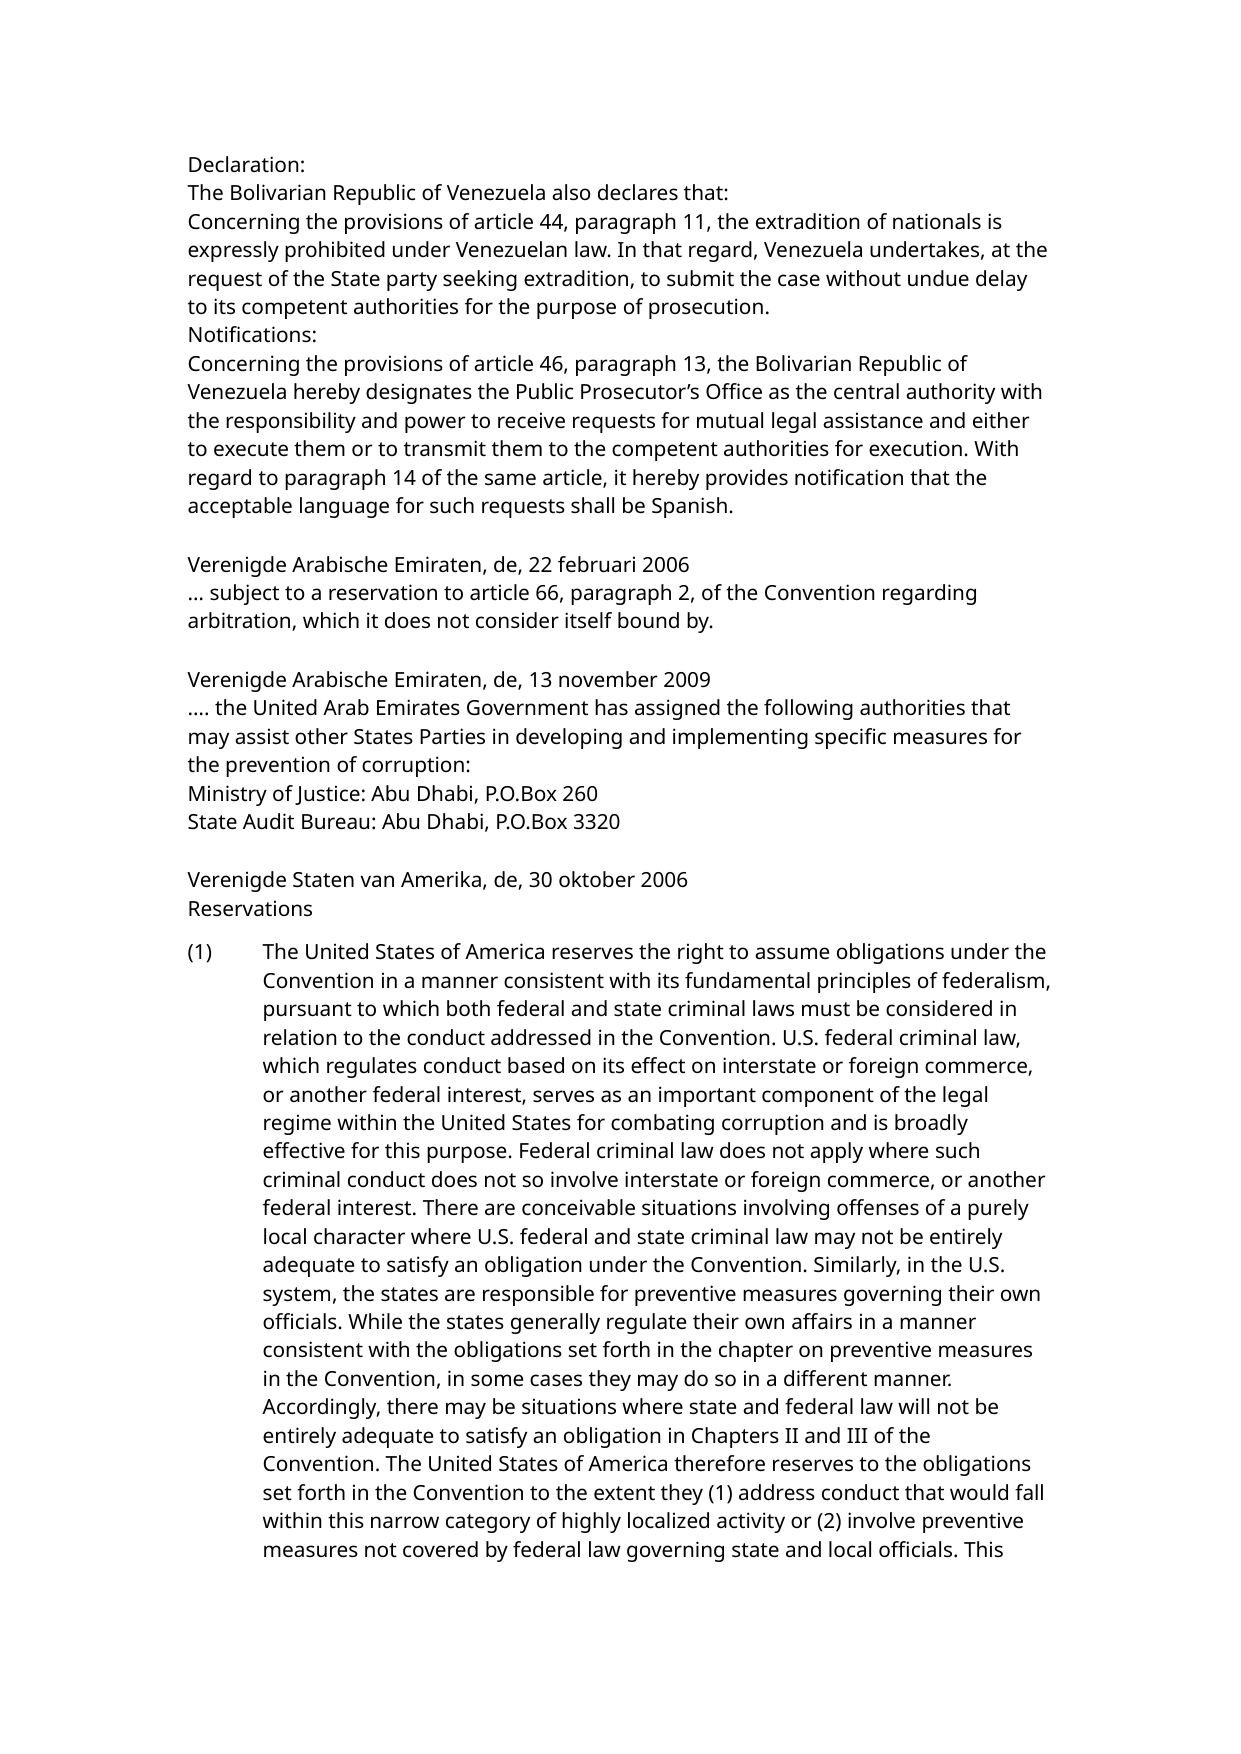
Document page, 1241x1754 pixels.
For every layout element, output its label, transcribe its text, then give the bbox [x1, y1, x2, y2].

text Concerning the provisions of article 44, paragraph 11, the extradition of nationals is expressly prohibited under Venezuelan law. In that regard, Venezuela undertakes, at the request of the State party seeking extradition, to submit the case without undue delay to its competent authorities for the purpose of prosecution. [187, 207, 1053, 321]
text State Audit Bureau: Abu Dhabi, P.O.Box 3320 [187, 807, 1053, 836]
text Reservations [187, 894, 1053, 922]
text Concerning the provisions of article 46, paragraph 13, the Bolivarian Republic of Venezuela hereby designates the Public Prosecutor’s Office as the central authority with the responsibility and power to receive requests for mutual legal assistance and either to execute them or to transmit them to the competent authorities for execution. With regard to paragraph 14 of the same article, it hereby provides notification that the acceptable language for such requests shall be Spanish. [187, 349, 1053, 520]
text Verenigde Arabische Emiraten, de, 22 februari 2006 [187, 550, 1053, 578]
text Ministry of Justice: Abu Dhabi, P.O.Box 260 [187, 779, 1053, 807]
text Declaration: [187, 150, 1053, 178]
text The Bolivarian Republic of Venezuela also declares that: [187, 178, 1053, 207]
list The United States of America reserves the right to assume obligations under the Convention in a manner consistent with its fundamental principles of federalism, pursuant to which both federal and state criminal laws must be considered in relation to the conduct addressed in the Convention. U.S. federal criminal law, which regulates conduct based on its effect on interstate or foreign commerce, or another federal interest, serves as an important component of the legal regime within the United States for combating corruption and is broadly effective for this purpose. Federal criminal law does not apply where such criminal conduct does not so involve interstate or foreign commerce, or another federal interest. There are conceivable situations involving offenses of a purely local character where U.S. federal and state criminal law may not be entirely adequate to satisfy an obligation under the Convention. Similarly, in the U.S. system, the states are responsible for preventive measures governing their own officials. While the states generally regulate their own affairs in a manner consistent with the obligations set forth in the chapter on preventive measures in the Convention, in some cases they may do so in a different manner. Accordingly, there may be situations where state and federal law will not be entirely adequate to satisfy an obligation in Chapters II and III of the Convention. The United States of America therefore reserves to the obligations set forth in the Convention to the extent they (1) address conduct that would fall within this narrow category of highly localized activity or (2) involve preventive measures not covered by federal law governing state and local officials. This [187, 937, 1053, 1563]
text Notifications: [187, 321, 1053, 349]
text Verenigde Staten van Amerika, de, 30 oktober 2006 [187, 866, 1053, 894]
text … subject to a reservation to article 66, paragraph 2, of the Convention regarding arbitration, which it does not consider itself bound by. [187, 578, 1053, 635]
text Verenigde Arabische Emiraten, de, 13 november 2009 [187, 665, 1053, 693]
text …. the United Arab Emirates Government has assigned the following authorities that may assist other States Parties in developing and implementing specific measures for the prevention of corruption: [187, 693, 1053, 779]
